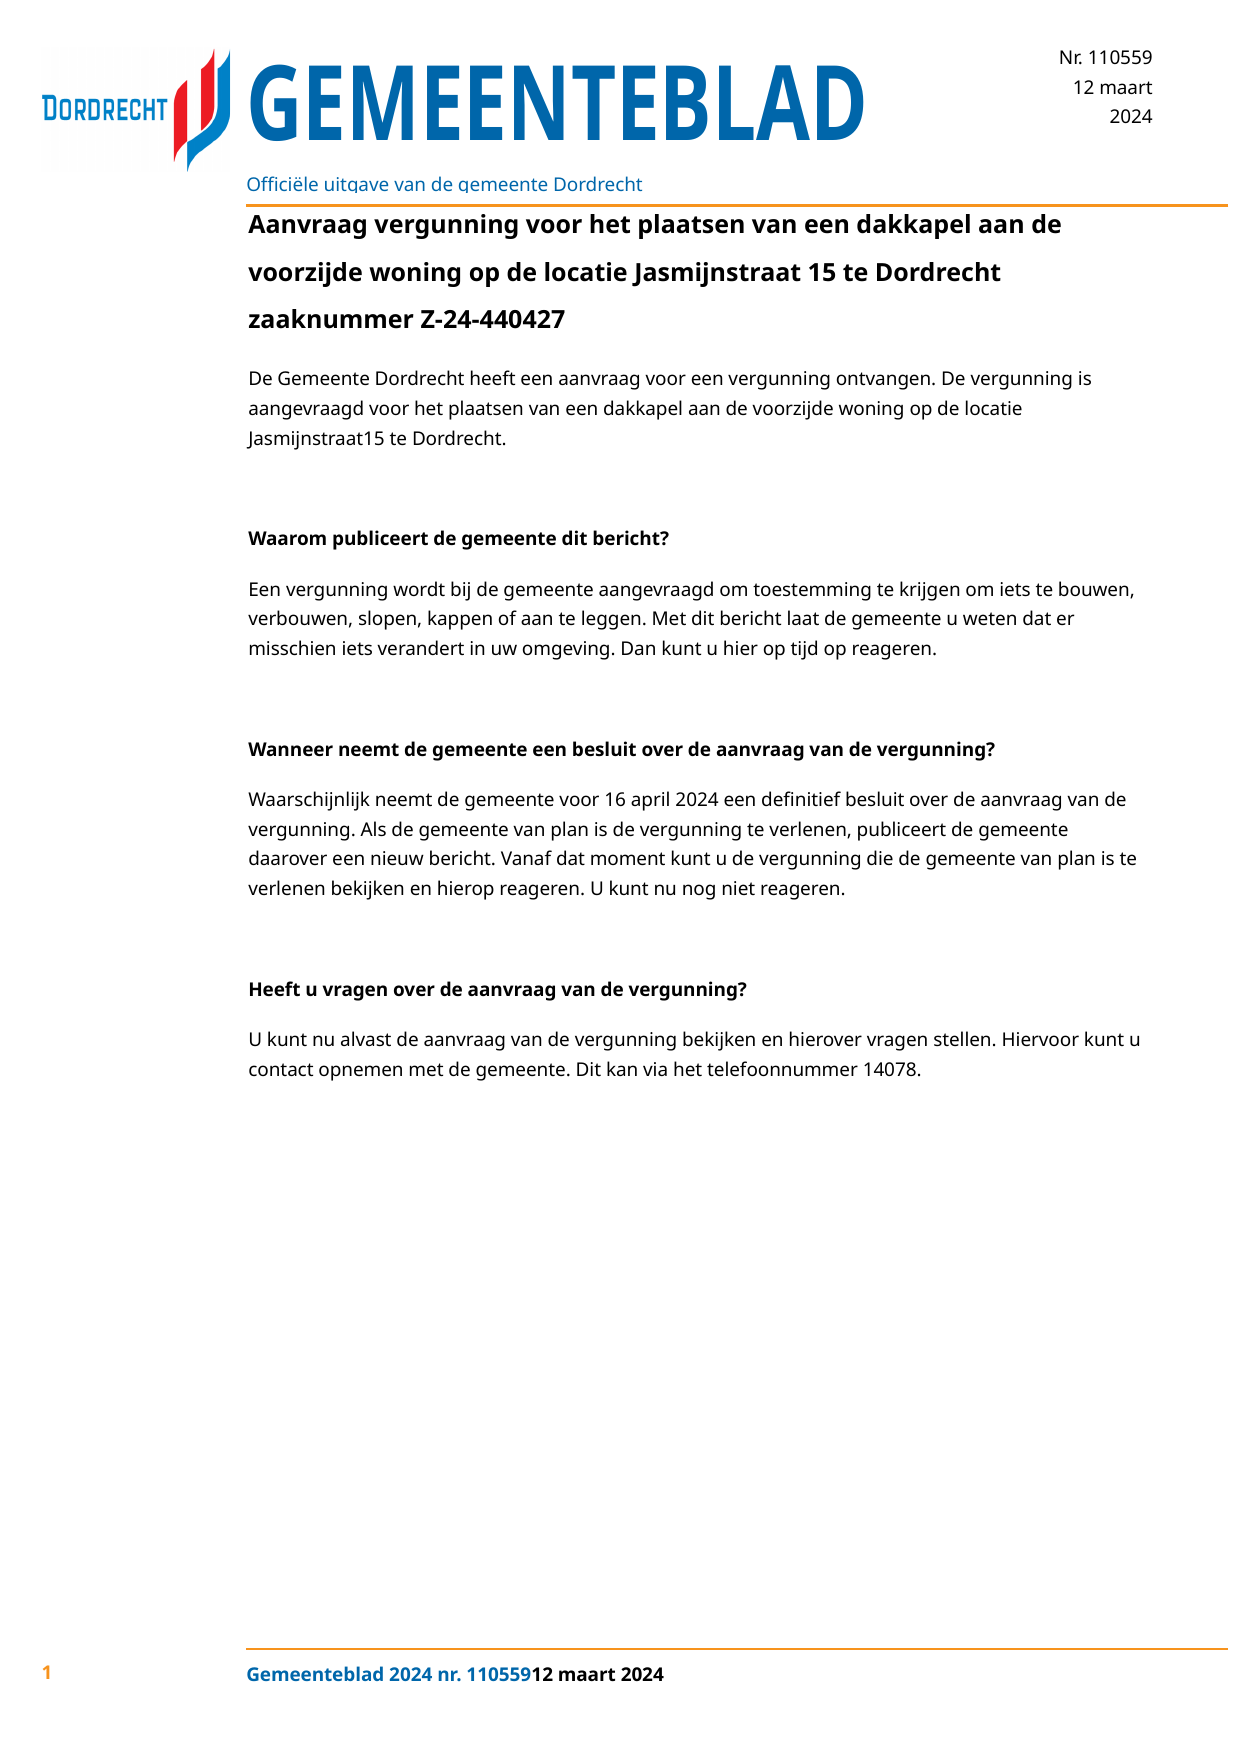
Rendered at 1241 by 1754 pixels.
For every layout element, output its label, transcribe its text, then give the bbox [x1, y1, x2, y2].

text Heeft u vragen over de aanvraag van de vergunning? [248, 976, 1152, 1002]
text Waarom publiceert de gemeente dit bericht? [248, 526, 1152, 551]
text Aanvraag vergunning voor het plaatsen van een dakkapel aan de voorzijde woning op de locatie Jasmijnstraat 15 te Dordrecht zaaknummer Z-24-440427 [248, 207, 1152, 336]
text Waarschijnlijk neemt de gemeente voor 16 april 2024 een definitief besluit over de aanvraag van de vergunning. Als de gemeente van plan is de vergunning te verlenen, publiceert de gemeente daarover een nieuw bericht. Vanaf dat moment kunt u de vergunning die de gemeente van plan is te verlenen bekijken en hierop reageren. U kunt nu nog niet reageren. [248, 786, 1152, 901]
text De Gemeente Dordrecht heeft een aanvraag voor een vergunning ontvangen. De vergunning is aangevraagd voor het plaatsen van een dakkapel aan de voorzijde woning op de locatie Jasmijnstraat15 te Dordrecht. [248, 366, 1152, 450]
text U kunt nu alvast de aanvraag van de vergunning bekijken en hierover vragen stellen. Hiervoor kunt u contact opnemen met de gemeente. Dit kan via het telefoonnummer 14078. [248, 1026, 1152, 1082]
text Wanneer neemt de gemeente een besluit over de aanvraag van de vergunning? [248, 736, 1152, 762]
text Een vergunning wordt bij de gemeente aangevraagd om toestemming te krijgen om iets te bouwen, verbouwen, slopen, kappen of aan te leggen. Met dit bericht laat de gemeente u weten dat er misschien iets verandert in uw omgeving. Dan kunt u hier op tijd op reageren. [248, 576, 1152, 661]
picture [41, 47, 231, 172]
